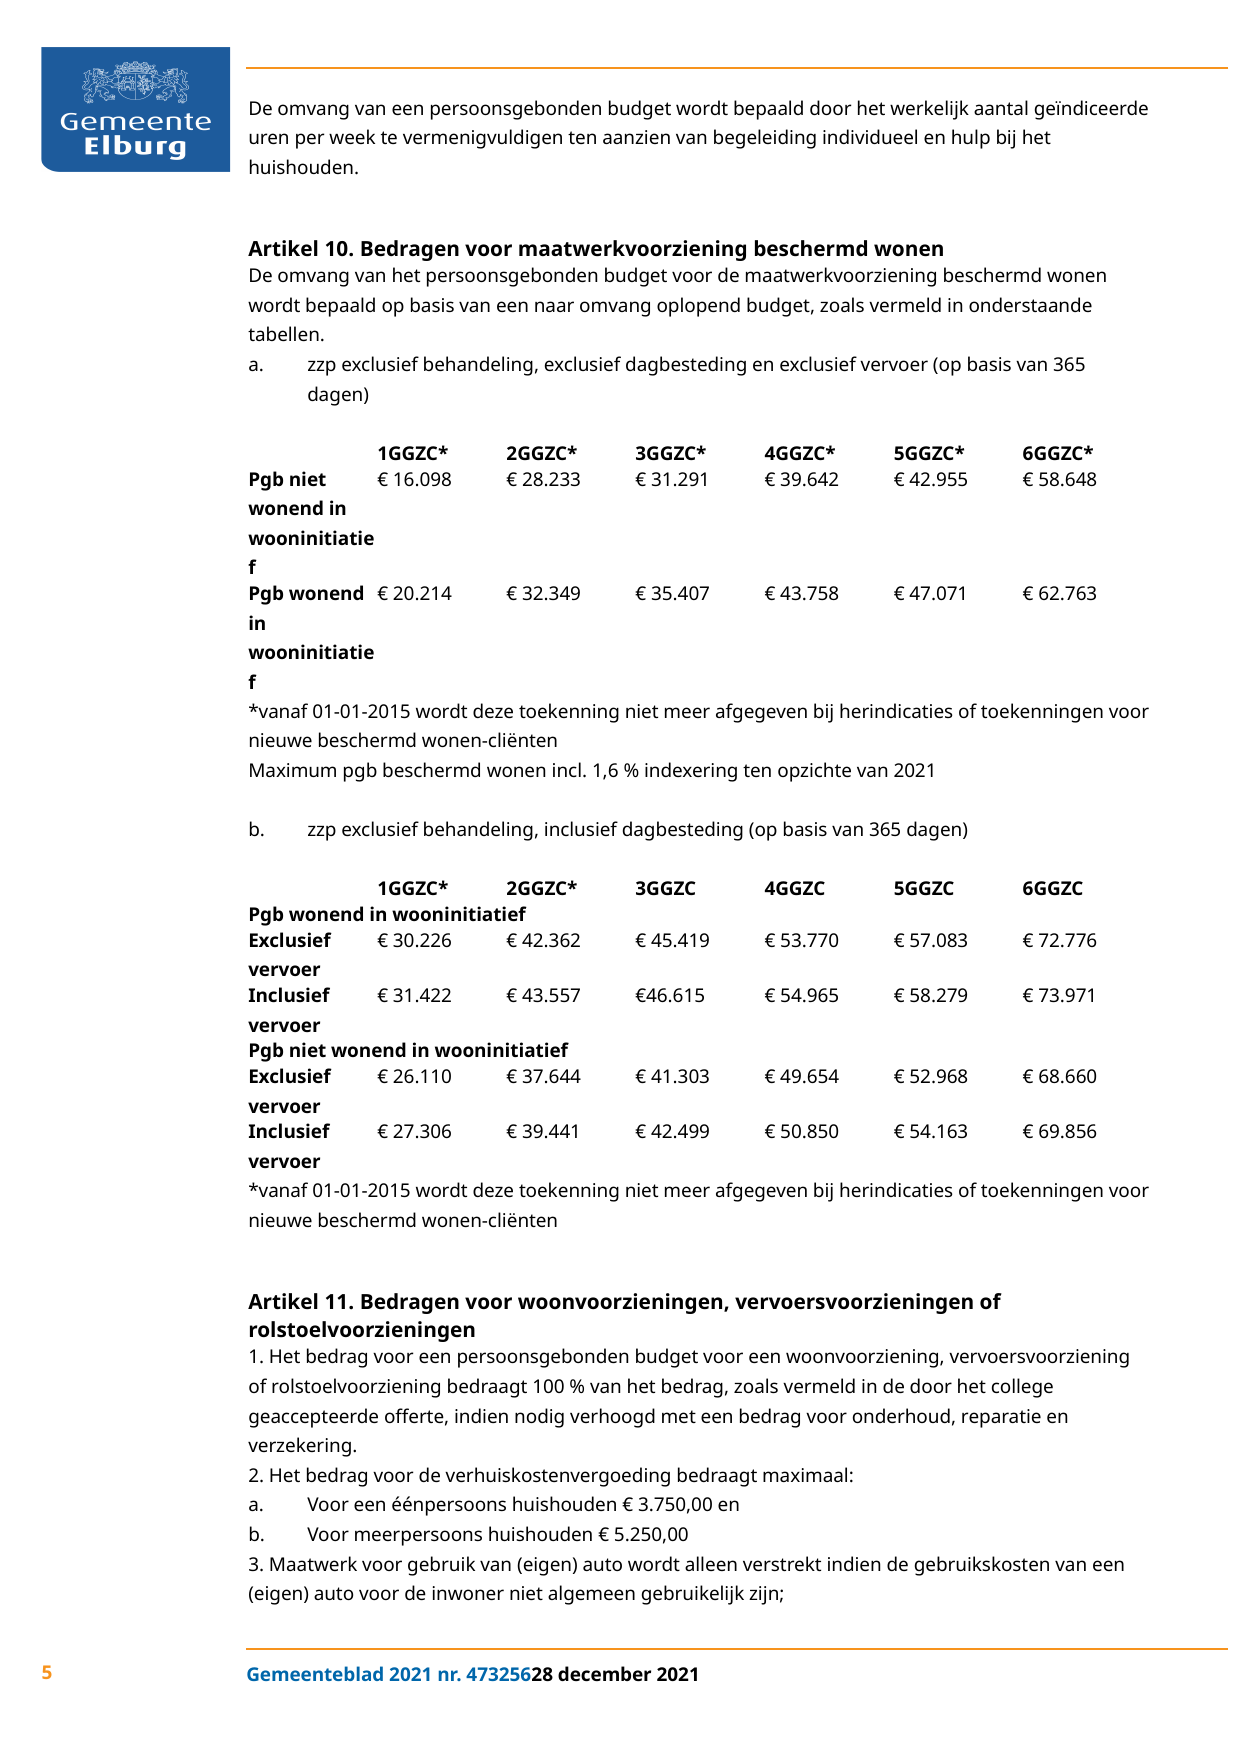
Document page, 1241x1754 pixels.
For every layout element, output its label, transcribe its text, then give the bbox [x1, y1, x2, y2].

table_cell Inclusief vervoer [248, 1119, 377, 1174]
table_cell € 72.776 [1023, 927, 1152, 982]
text De omvang van een persoonsgebonden budget wordt bepaald door het werkelijk aantal geïndiceerde uren per week te vermenigvuldigen ten aanzien van begeleiding individueel en hulp bij het huishouden. [248, 95, 1152, 180]
text *vanaf 01-01-2015 wordt deze toekenning niet meer afgegeven bij herindicaties of toekenningen voor nieuwe beschermd wonen-cliënten [248, 698, 1152, 753]
table_cell € 43.758 [764, 580, 893, 695]
table_cell Pgb niet wonend in wooninitiatief [248, 466, 377, 580]
table_cell Exclusief vervoer [248, 927, 377, 982]
table_cell € 42.499 [635, 1119, 764, 1174]
table_cell € 43.557 [506, 982, 635, 1038]
table_cell € 20.214 [377, 580, 506, 695]
text 3. Maatwerk voor gebruik van (eigen) auto wordt alleen verstrekt indien de gebruikskosten van een (eigen) auto voor de inwoner niet algemeen gebruikelijk zijn; [248, 1551, 1152, 1606]
table_cell € 39.642 [764, 466, 893, 580]
table_cell € 49.654 [764, 1063, 893, 1119]
table_header 5GGZC* [894, 440, 1022, 466]
table_cell Exclusief vervoer [248, 1063, 377, 1119]
table_cell Pgb wonend in wooninitiatief [248, 580, 377, 695]
table_header 4GGZC [764, 876, 893, 901]
table_cell € 31.422 [377, 982, 506, 1038]
text Maximum pgb beschermd wonen incl. 1,6 % indexering ten opzichte van 2021 [248, 757, 1152, 783]
table_header 6GGZC [1023, 876, 1152, 901]
table_cell € 42.362 [506, 927, 635, 982]
table_cell € 35.407 [635, 580, 764, 695]
text Artikel 10. Bedragen voor maatwerkvoorziening beschermd wonen [248, 234, 1152, 262]
table_cell € 28.233 [506, 466, 635, 580]
table_cell € 45.419 [635, 927, 764, 982]
table_cell € 16.098 [377, 466, 506, 580]
table_header 1GGZC* [377, 440, 506, 466]
table_header [248, 876, 377, 901]
table_header 3GGZC* [635, 440, 764, 466]
table_cell € 58.648 [1023, 466, 1152, 580]
table_header 5GGZC [894, 876, 1022, 901]
table_cell € 27.306 [377, 1119, 506, 1174]
table_cell € 73.971 [1023, 982, 1152, 1038]
table_cell € 58.279 [894, 982, 1022, 1038]
table_header 4GGZC* [764, 440, 893, 466]
table_header 6GGZC* [1023, 440, 1152, 466]
table_cell € 39.441 [506, 1119, 635, 1174]
text 2. Het bedrag voor de verhuiskostenvergoeding bedraagt maximaal: [248, 1462, 1152, 1488]
table_cell € 57.083 [894, 927, 1022, 982]
table_cell € 41.303 [635, 1063, 764, 1119]
table_cell € 31.291 [635, 466, 764, 580]
table_cell € 30.226 [377, 927, 506, 982]
text De omvang van het persoonsgebonden budget voor de maatwerkvoorziening beschermd wonen wordt bepaald op basis van een naar omvang oplopend budget, zoals vermeld in onderstaande tabellen. [248, 262, 1152, 347]
list zzp exclusief behandeling, exclusief dagbesteding en exclusief vervoer (op basis van 365 dagen) [248, 351, 1152, 406]
table_header [248, 440, 377, 466]
table_cell Inclusief vervoer [248, 982, 377, 1038]
table_cell € 52.968 [894, 1063, 1022, 1119]
table_cell € 50.850 [764, 1119, 893, 1174]
table_cell €46.615 [635, 982, 764, 1038]
table_cell € 54.163 [894, 1119, 1022, 1174]
text Artikel 11. Bedragen voor woonvoorzieningen, vervoersvoorzieningen of rolstoelvoorzieningen [248, 1287, 1152, 1344]
list zzp exclusief behandeling, inclusief dagbesteding (op basis van 365 dagen) [248, 816, 1152, 842]
table_cell € 54.965 [764, 982, 893, 1038]
table_cell € 69.856 [1023, 1119, 1152, 1174]
table_cell € 47.071 [894, 580, 1022, 695]
table_cell € 37.644 [506, 1063, 635, 1119]
table_header 2GGZC* [506, 440, 635, 466]
table_header 2GGZC* [506, 876, 635, 901]
table_cell € 32.349 [506, 580, 635, 695]
table_cell € 53.770 [764, 927, 893, 982]
table_cell € 26.110 [377, 1063, 506, 1119]
list Voor een éénpersoons huishouden € 3.750,00 en [248, 1492, 1152, 1517]
table_cell € 42.955 [894, 466, 1022, 580]
table_cell Pgb wonend in wooninitiatief [248, 901, 1152, 927]
table_header 3GGZC [635, 876, 764, 901]
picture [41, 47, 231, 172]
list Voor meerpersoons huishouden € 5.250,00 [248, 1521, 1152, 1547]
text 1. Het bedrag voor een persoonsgebonden budget voor een woonvoorziening, vervoersvoorziening of rolstoelvoorziening bedraagt 100 % van het bedrag, zoals vermeld in de door het college geaccepteerde offerte, indien nodig verhoogd met een bedrag voor onderhoud, reparatie en verzekering. [248, 1344, 1152, 1458]
text *vanaf 01-01-2015 wordt deze toekenning niet meer afgegeven bij herindicaties of toekenningen voor nieuwe beschermd wonen-cliënten [248, 1177, 1152, 1232]
table_cell Pgb niet wonend in wooninitiatief [248, 1038, 1152, 1063]
table_cell € 68.660 [1023, 1063, 1152, 1119]
table_header 1GGZC* [377, 876, 506, 901]
table_cell € 62.763 [1023, 580, 1152, 695]
